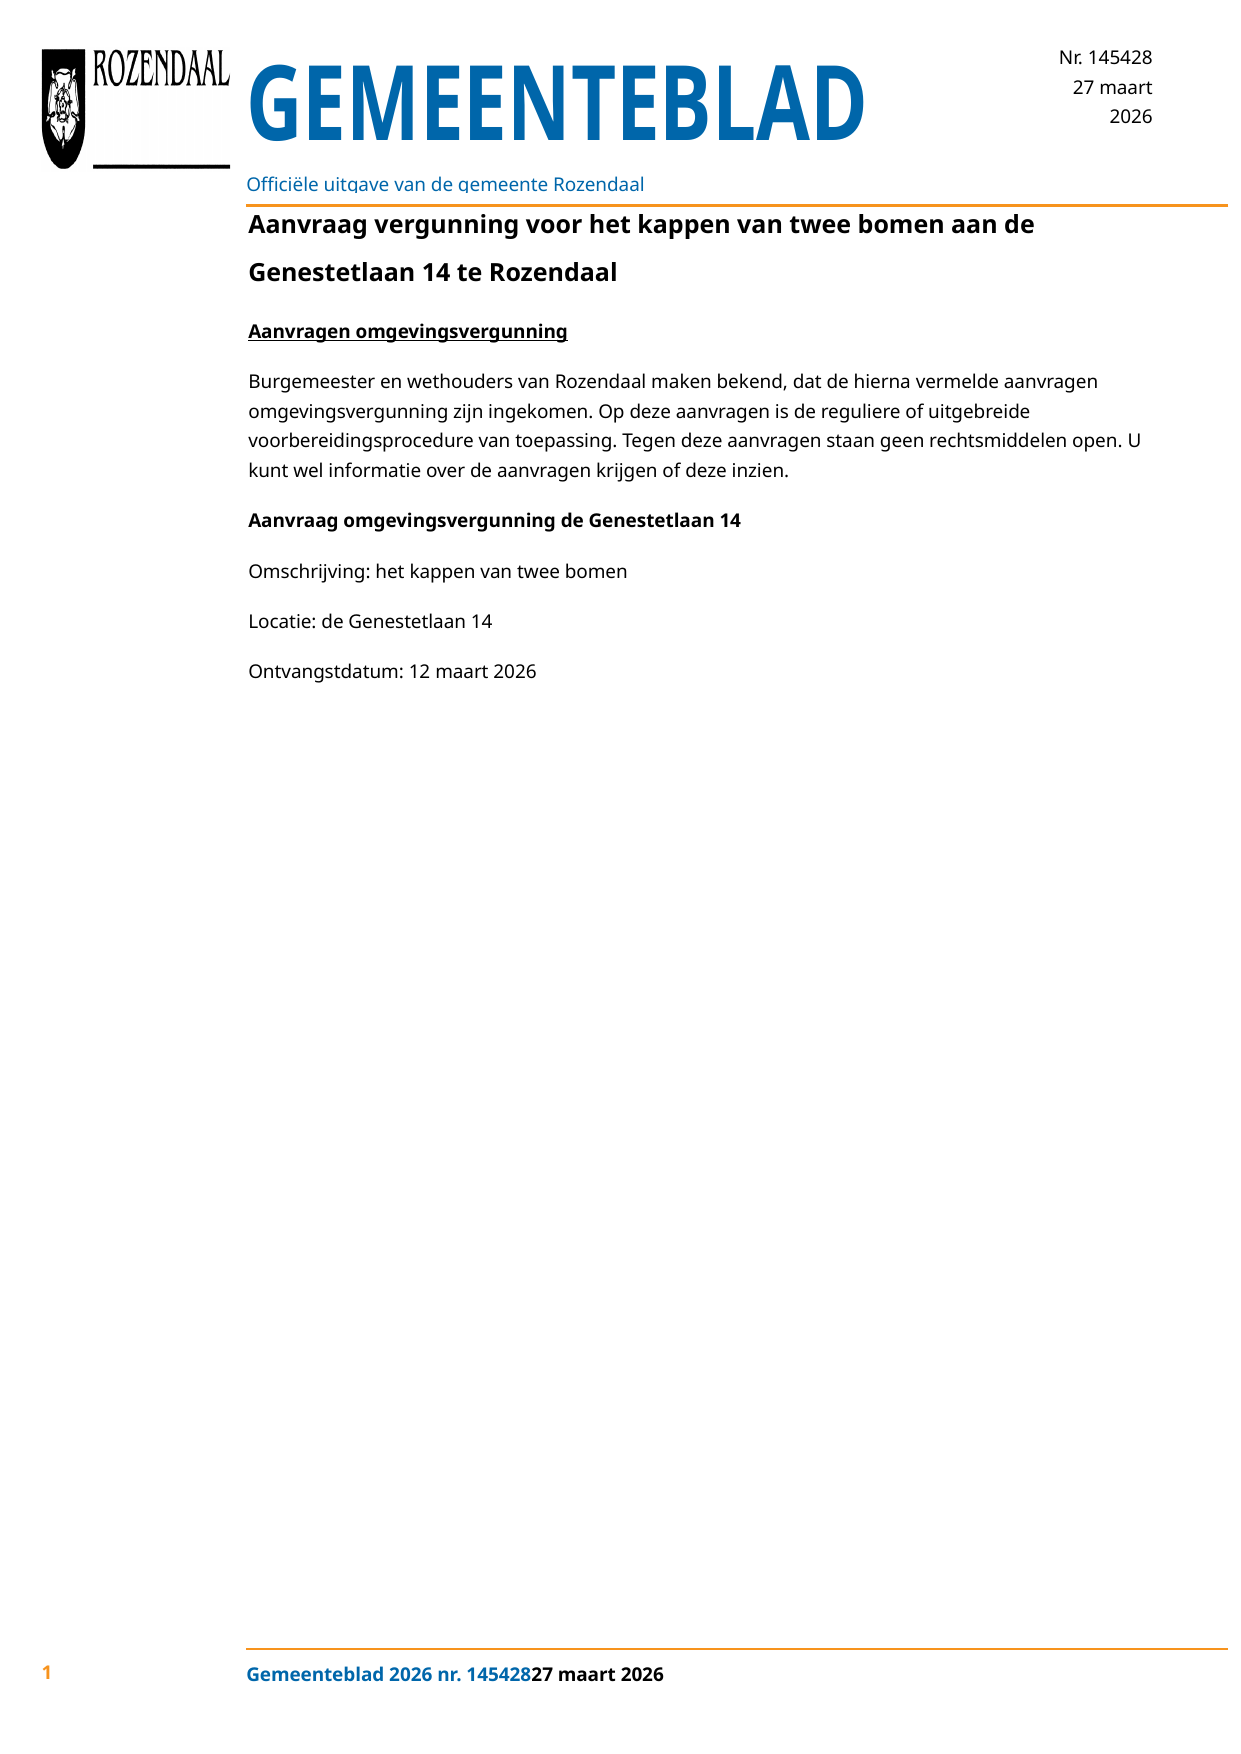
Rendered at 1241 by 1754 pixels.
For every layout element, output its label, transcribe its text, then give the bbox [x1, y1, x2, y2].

text Aanvragen omgevingsvergunning [248, 318, 1152, 344]
text Omschrijving: het kappen van twee bomen [248, 558, 1152, 584]
picture [41, 47, 231, 172]
text Aanvraag vergunning voor het kappen van twee bomen aan de Genestetlaan 14 te Rozendaal [248, 207, 1152, 288]
text Ontvangstdatum: 12 maart 2026 [248, 659, 1152, 684]
text Burgemeester en wethouders van Rozendaal maken bekend, dat de hierna vermelde aanvragen omgevingsvergunning zijn ingekomen. Op deze aanvragen is de reguliere of uitgebreide voorbereidingsprocedure van toepassing. Tegen deze aanvragen staan geen rechtsmiddelen open. U kunt wel informatie over de aanvragen krijgen of deze inzien. [248, 368, 1152, 483]
text Locatie: de Genestetlaan 14 [248, 608, 1152, 634]
text Aanvraag omgevingsvergunning de Genestetlaan 14 [248, 507, 1152, 533]
